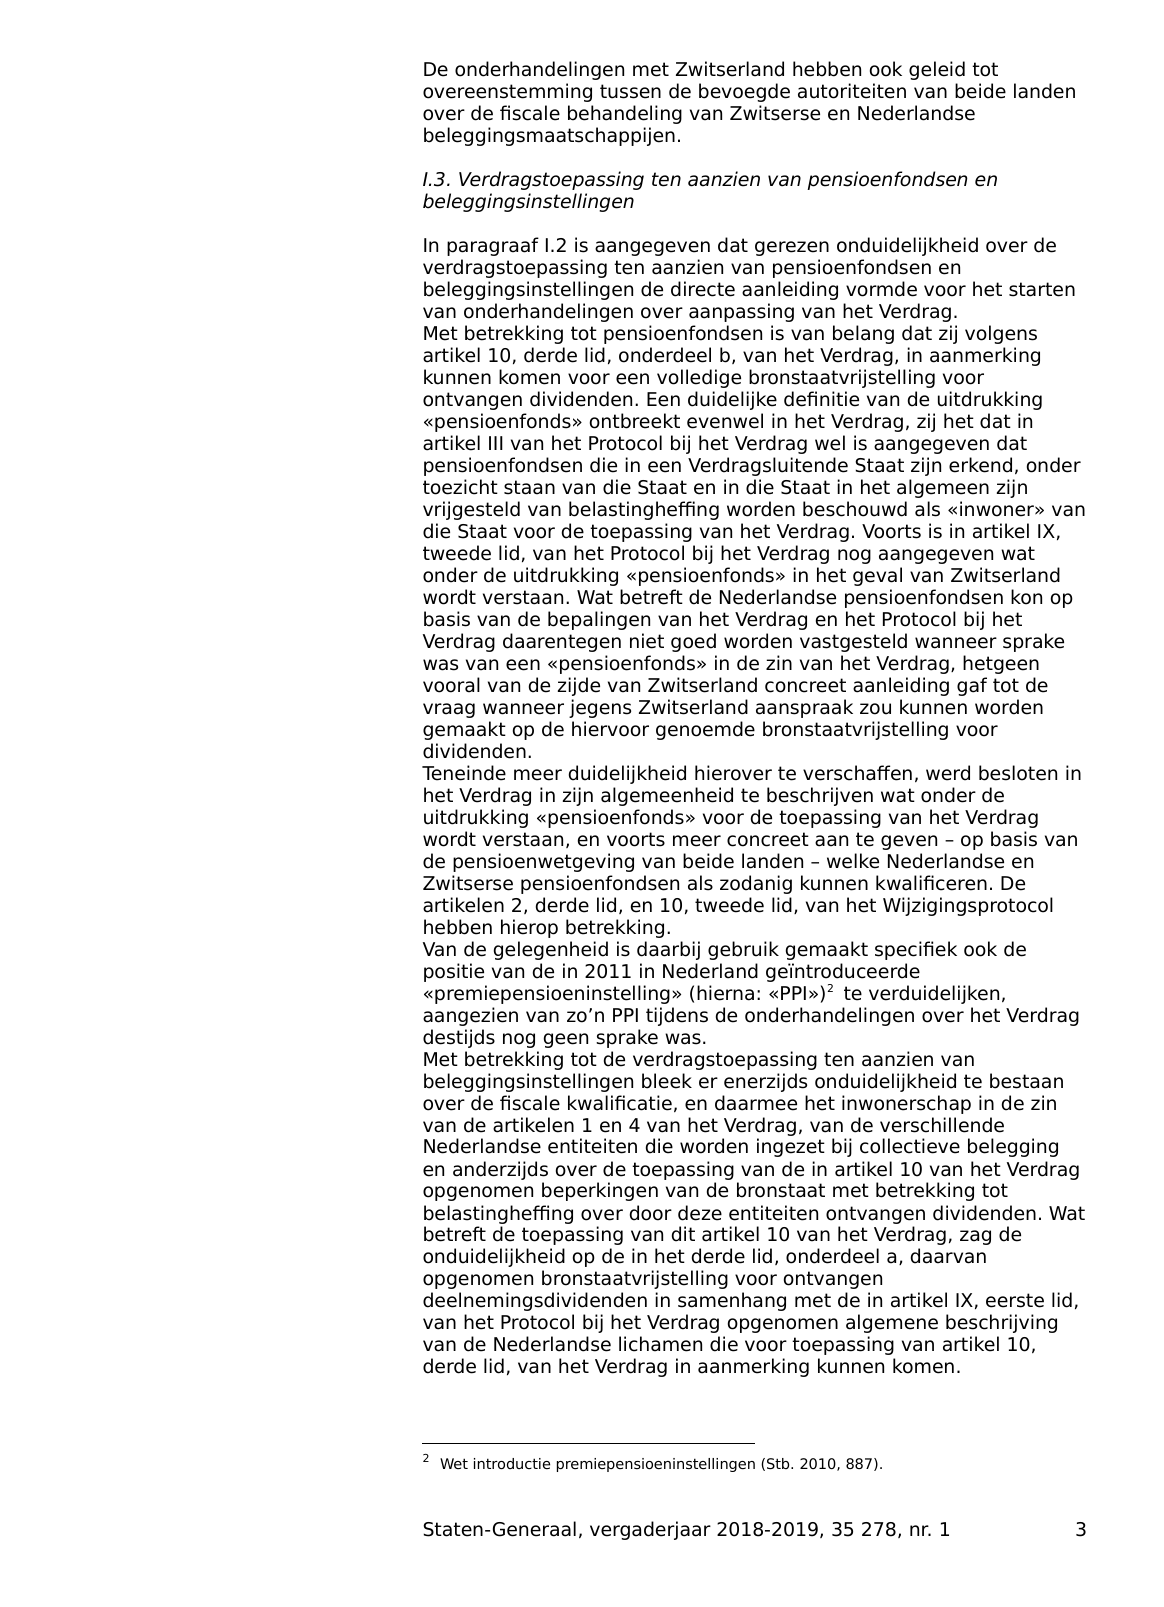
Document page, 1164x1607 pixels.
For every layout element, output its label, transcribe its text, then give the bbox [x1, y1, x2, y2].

text Met betrekking tot pensioenfondsen is van belang dat zij volgens artikel 10, derde lid, onderdeel b, van het Verdrag, in aanmerking kunnen komen voor een volledige bronstaatvrijstelling voor ontvangen dividenden. Een duidelijke definitie van de uitdrukking «pensioenfonds» ontbreekt evenwel in het Verdrag, zij het dat in artikel III van het Protocol bij het Verdrag wel is aangegeven dat pensioenfondsen die in een Verdragsluitende Staat zijn erkend, onder toezicht staan van die Staat en in die Staat in het algemeen zijn vrijgesteld van belastingheffing worden beschouwd als «inwoner» van die Staat voor de toepassing van het Verdrag. Voorts is in artikel IX, tweede lid, van het Protocol bij het Verdrag nog aangegeven wat onder de uitdrukking «pensioenfonds» in het geval van Zwitserland wordt verstaan. Wat betreft de Nederlandse pensioenfondsen kon op basis van de bepalingen van het Verdrag en het Protocol bij het Verdrag daarentegen niet goed worden vastgesteld wanneer sprake was van een «pensioenfonds» in de zin van het Verdrag, hetgeen vooral van de zijde van Zwitserland concreet aanleiding gaf tot de vraag wanneer jegens Zwitserland aanspraak zou kunnen worden gemaakt op de hiervoor genoemde bronstaatvrijstelling voor dividenden. [422, 323, 1087, 763]
text In paragraaf I.2 is aangegeven dat gerezen onduidelijkheid over de verdragstoepassing ten aanzien van pensioenfondsen en beleggingsinstellingen de directe aanleiding vormde voor het starten van onderhandelingen over aanpassing van het Verdrag. [422, 235, 1087, 323]
text Wet introductie premiepensioeninstellingen (Stb. 2010, 887). [422, 1452, 1087, 1474]
text Van de gelegenheid is daarbij gebruik gemaakt specifiek ook de positie van de in 2011 in Nederland geïntroduceerde «premiepensioeninstelling» (hierna: «PPI») te verduidelijken, aangezien van zo’n PPI tijdens de onderhandelingen over het Verdrag destijds nog geen sprake was. [422, 939, 1087, 1048]
text De onderhandelingen met Zwitserland hebben ook geleid tot overeenstemming tussen de bevoegde autoriteiten van beide landen over de fiscale behandeling van Zwitserse en Nederlandse beleggingsmaatschappijen. [422, 59, 1087, 147]
subtitle I.3. Verdragstoepassing ten aanzien van pensioenfondsen en beleggingsinstellingen [422, 169, 1087, 213]
text Teneinde meer duidelijkheid hierover te verschaffen, werd besloten in het Verdrag in zijn algemeenheid te beschrijven wat onder de uitdrukking «pensioenfonds» voor de toepassing van het Verdrag wordt verstaan, en voorts meer concreet aan te geven – op basis van de pensioenwetgeving van beide landen – welke Nederlandse en Zwitserse pensioenfondsen als zodanig kunnen kwalificeren. De artikelen 2, derde lid, en 10, tweede lid, van het Wijzigingsprotocol hebben hierop betrekking. [422, 763, 1087, 939]
text Met betrekking tot de verdragstoepassing ten aanzien van beleggingsinstellingen bleek er enerzijds onduidelijkheid te bestaan over de fiscale kwalificatie, en daarmee het inwonerschap in de zin van de artikelen 1 en 4 van het Verdrag, van de verschillende Nederlandse entiteiten die worden ingezet bij collectieve belegging en anderzijds over de toepassing van de in artikel 10 van het Verdrag opgenomen beperkingen van de bronstaat met betrekking tot belastingheffing over door deze entiteiten ontvangen dividenden. Wat betreft de toepassing van dit artikel 10 van het Verdrag, zag de onduidelijkheid op de in het derde lid, onderdeel a, daarvan opgenomen bronstaatvrijstelling voor ontvangen deelnemingsdividenden in samenhang met de in artikel IX, eerste lid, van het Protocol bij het Verdrag opgenomen algemene beschrijving van de Nederlandse lichamen die voor toepassing van artikel 10, derde lid, van het Verdrag in aanmerking kunnen komen. [422, 1048, 1087, 1378]
